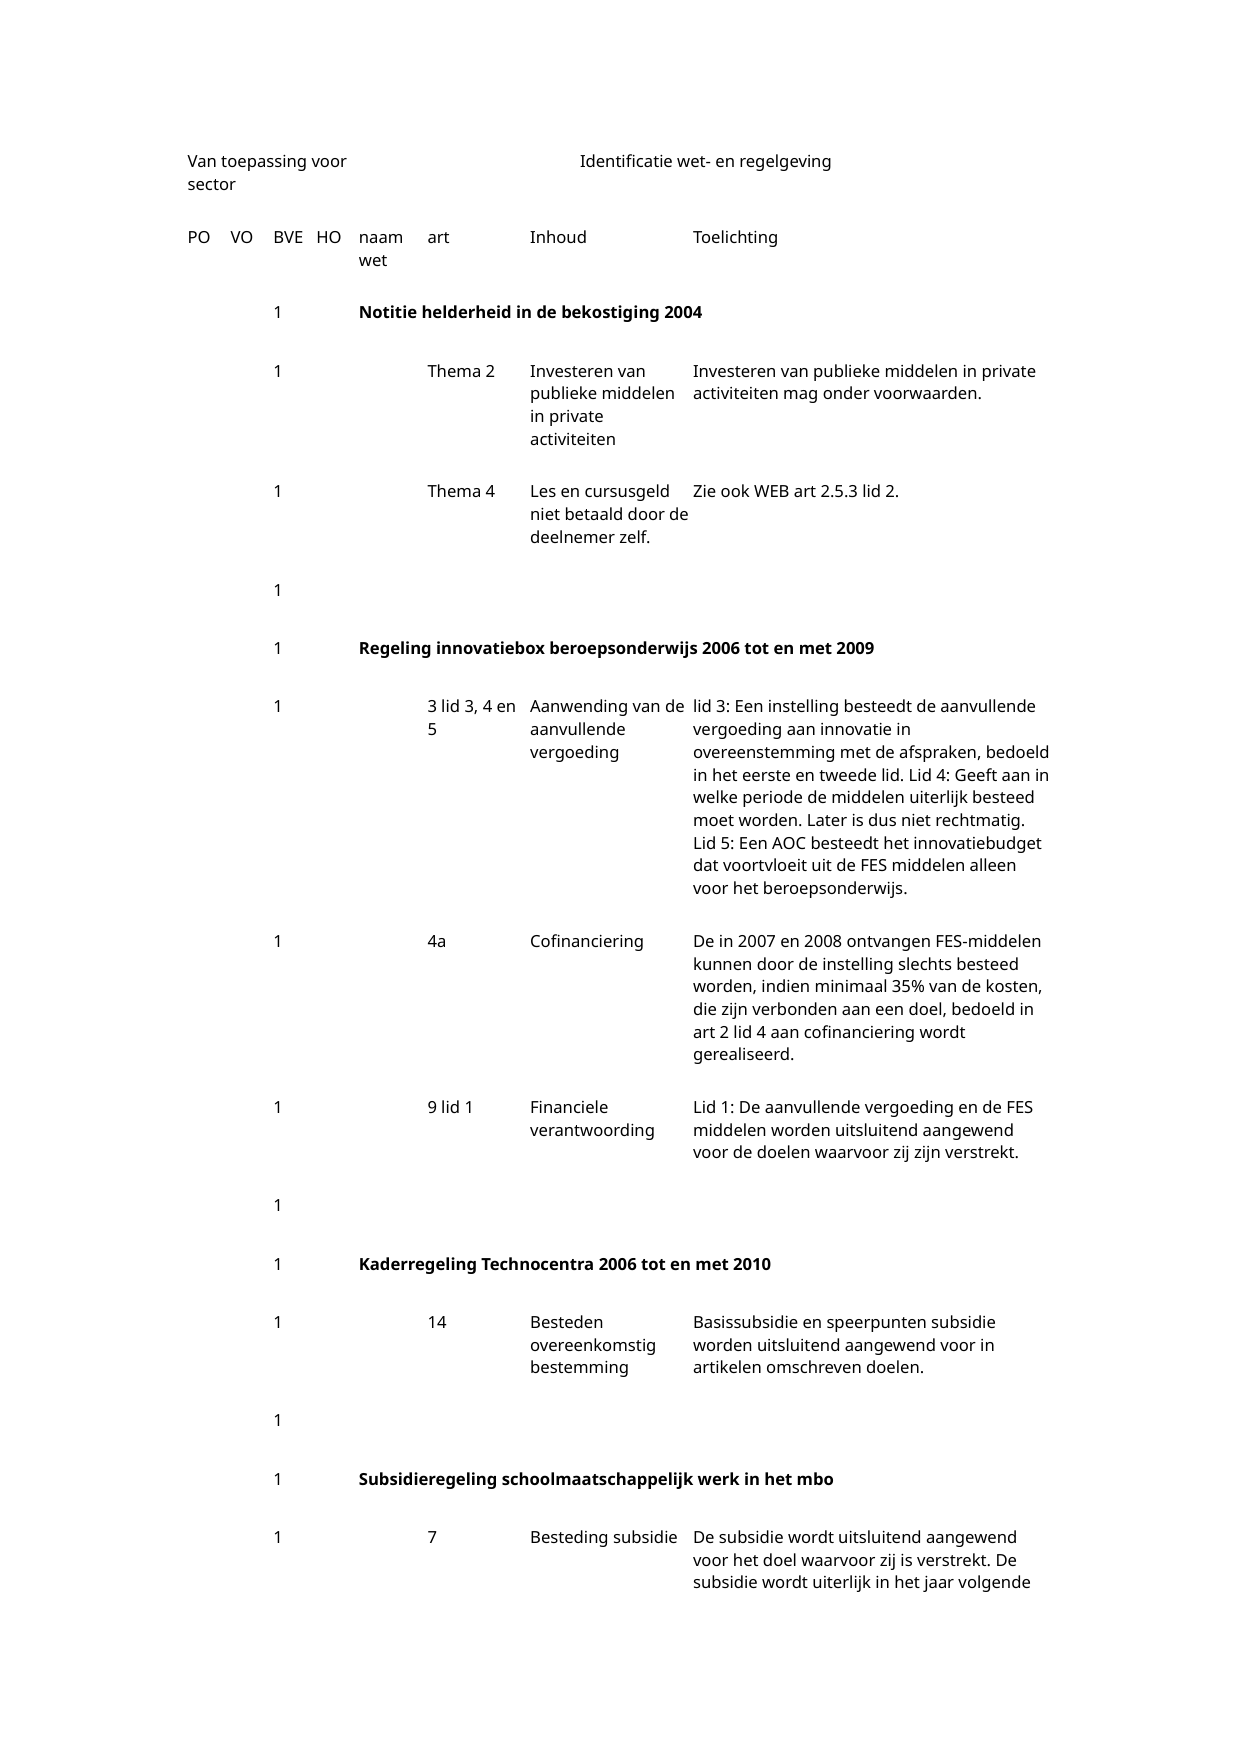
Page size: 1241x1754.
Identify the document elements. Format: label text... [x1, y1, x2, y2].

table_cell 1 [273, 1467, 316, 1526]
table_cell Regeling innovatiebox beroepsonderwijs 2006 tot en met 2009 [359, 637, 1053, 695]
table_cell [188, 637, 230, 695]
table_cell [188, 359, 230, 480]
table_cell [188, 1526, 230, 1594]
table_cell 9 lid 1 [427, 1096, 530, 1194]
table_cell [188, 1311, 230, 1409]
table_cell Les en cursusgeld niet betaald door de deelnemer zelf. [530, 480, 693, 578]
table_cell [359, 1409, 427, 1467]
table_cell 1 [273, 359, 316, 480]
table_cell 1 [273, 1096, 316, 1194]
table_cell [316, 480, 359, 578]
table_cell Cofinanciering [530, 930, 693, 1096]
table_cell Thema 4 [427, 480, 530, 578]
table_cell [230, 1096, 273, 1194]
table_cell art [427, 225, 530, 301]
table_cell lid 3: Een instelling besteedt de aanvullende vergoeding aan innovatie in overeenstemming met de afspraken, bedoeld in het eerste en tweede lid. Lid 4: Geeft aan in welke periode de middelen uiterlijk besteed moet worden. Later is dus niet rechtmatig. Lid 5: Een AOC besteedt het innovatiebudget dat voortvloeit uit de FES middelen alleen voor het beroepsonderwijs. [693, 695, 1053, 929]
table_cell Toelichting [693, 225, 1053, 301]
table_cell [230, 1467, 273, 1526]
table_cell [230, 1526, 273, 1594]
table_cell [530, 578, 693, 637]
table_cell [230, 1311, 273, 1409]
table_cell [530, 1409, 693, 1467]
table_cell Kaderregeling Technocentra 2006 tot en met 2010 [359, 1252, 1053, 1311]
table_cell [230, 695, 273, 929]
table_cell [316, 1409, 359, 1467]
table_cell [188, 1409, 230, 1467]
table_cell 1 [273, 695, 316, 929]
table_cell [316, 695, 359, 929]
table_cell [230, 1194, 273, 1252]
table_cell [359, 695, 427, 929]
table_cell [230, 1252, 273, 1311]
table_cell De subsidie wordt uitsluitend aangewend voor het doel waarvoor zij is verstrekt. De subsidie wordt uiterlijk in het jaar volgende [693, 1526, 1053, 1594]
table_cell [693, 1194, 1053, 1252]
table_cell Notitie helderheid in de bekostiging 2004 [359, 301, 1053, 359]
table_cell [693, 578, 1053, 637]
table_cell 1 [273, 930, 316, 1096]
table_cell 1 [273, 1194, 316, 1252]
table_cell [316, 1311, 359, 1409]
table_cell VO [230, 225, 273, 301]
table_cell [359, 359, 427, 480]
table_cell Besteding subsidie [530, 1526, 693, 1594]
table_cell 1 [273, 301, 316, 359]
table_cell [427, 578, 530, 637]
table_cell BVE [273, 225, 316, 301]
table_cell Besteden overeenkomstig bestemming [530, 1311, 693, 1409]
table_cell Inhoud [530, 225, 693, 301]
table_cell [230, 637, 273, 695]
table_cell Investeren van publieke middelen in private activiteiten [530, 359, 693, 480]
table_cell 7 [427, 1526, 530, 1594]
table_cell 3 lid 3, 4 en 5 [427, 695, 530, 929]
table_cell Aanwending van de aanvullende vergoeding [530, 695, 693, 929]
table_cell 14 [427, 1311, 530, 1409]
table_cell [427, 1409, 530, 1467]
table_cell [359, 1311, 427, 1409]
table_cell [530, 1194, 693, 1252]
table_cell [316, 301, 359, 359]
table_cell [316, 930, 359, 1096]
table_cell Subsidieregeling schoolmaatschappelijk werk in het mbo [359, 1467, 1053, 1526]
table_cell [316, 1096, 359, 1194]
table_cell [359, 1194, 427, 1252]
table_cell [693, 1409, 1053, 1467]
table_cell [230, 1409, 273, 1467]
table_cell naam wet [359, 225, 427, 301]
table_cell [230, 480, 273, 578]
table_cell [316, 1194, 359, 1252]
table_cell [188, 1194, 230, 1252]
table_cell [188, 1252, 230, 1311]
table_cell [316, 1252, 359, 1311]
table_cell [188, 1467, 230, 1526]
table_cell 1 [273, 637, 316, 695]
table_cell [230, 578, 273, 637]
table_cell [188, 301, 230, 359]
table_cell [188, 578, 230, 637]
table_cell [359, 1526, 427, 1594]
table_cell 1 [273, 1409, 316, 1467]
table_cell [188, 695, 230, 929]
table_cell 1 [273, 1526, 316, 1594]
table_cell [359, 480, 427, 578]
table_cell [316, 637, 359, 695]
table_cell [188, 930, 230, 1096]
table_cell 1 [273, 480, 316, 578]
table_cell [316, 1467, 359, 1526]
table_cell Investeren van publieke middelen in private activiteiten mag onder voorwaarden. [693, 359, 1053, 480]
table_cell [188, 1096, 230, 1194]
table_cell Thema 2 [427, 359, 530, 480]
table_cell PO [188, 225, 230, 301]
table_cell 1 [273, 1311, 316, 1409]
table_cell [359, 578, 427, 637]
table_cell [230, 359, 273, 480]
table_cell [359, 930, 427, 1096]
table_cell Zie ook WEB art 2.5.3 lid 2. [693, 480, 1053, 578]
table_cell Financiele verantwoording [530, 1096, 693, 1194]
table_cell Basissubsidie en speerpunten subsidie worden uitsluitend aangewend voor in artikelen omschreven doelen. [693, 1311, 1053, 1409]
table_cell 4a [427, 930, 530, 1096]
table_cell [230, 301, 273, 359]
table_header Identificatie wet- en regelgeving [359, 150, 1053, 225]
table_cell [359, 1096, 427, 1194]
table_cell [230, 930, 273, 1096]
table_cell De in 2007 en 2008 ontvangen FES-middelen kunnen door de instelling slechts besteed worden, indien minimaal 35% van de kosten, die zijn verbonden aan een doel, bedoeld in art 2 lid 4 aan cofinanciering wordt gerealiseerd. [693, 930, 1053, 1096]
table_cell [316, 359, 359, 480]
table_cell 1 [273, 578, 316, 637]
table_header Van toepassing voor sector [188, 150, 359, 225]
table_cell [427, 1194, 530, 1252]
table_cell HO [316, 225, 359, 301]
table_cell [188, 480, 230, 578]
table_cell 1 [273, 1252, 316, 1311]
table_cell [316, 578, 359, 637]
table_cell Lid 1: De aanvullende vergoeding en de FES middelen worden uitsluitend aangewend voor de doelen waarvoor zij zijn verstrekt. [693, 1096, 1053, 1194]
table_cell [316, 1526, 359, 1594]
